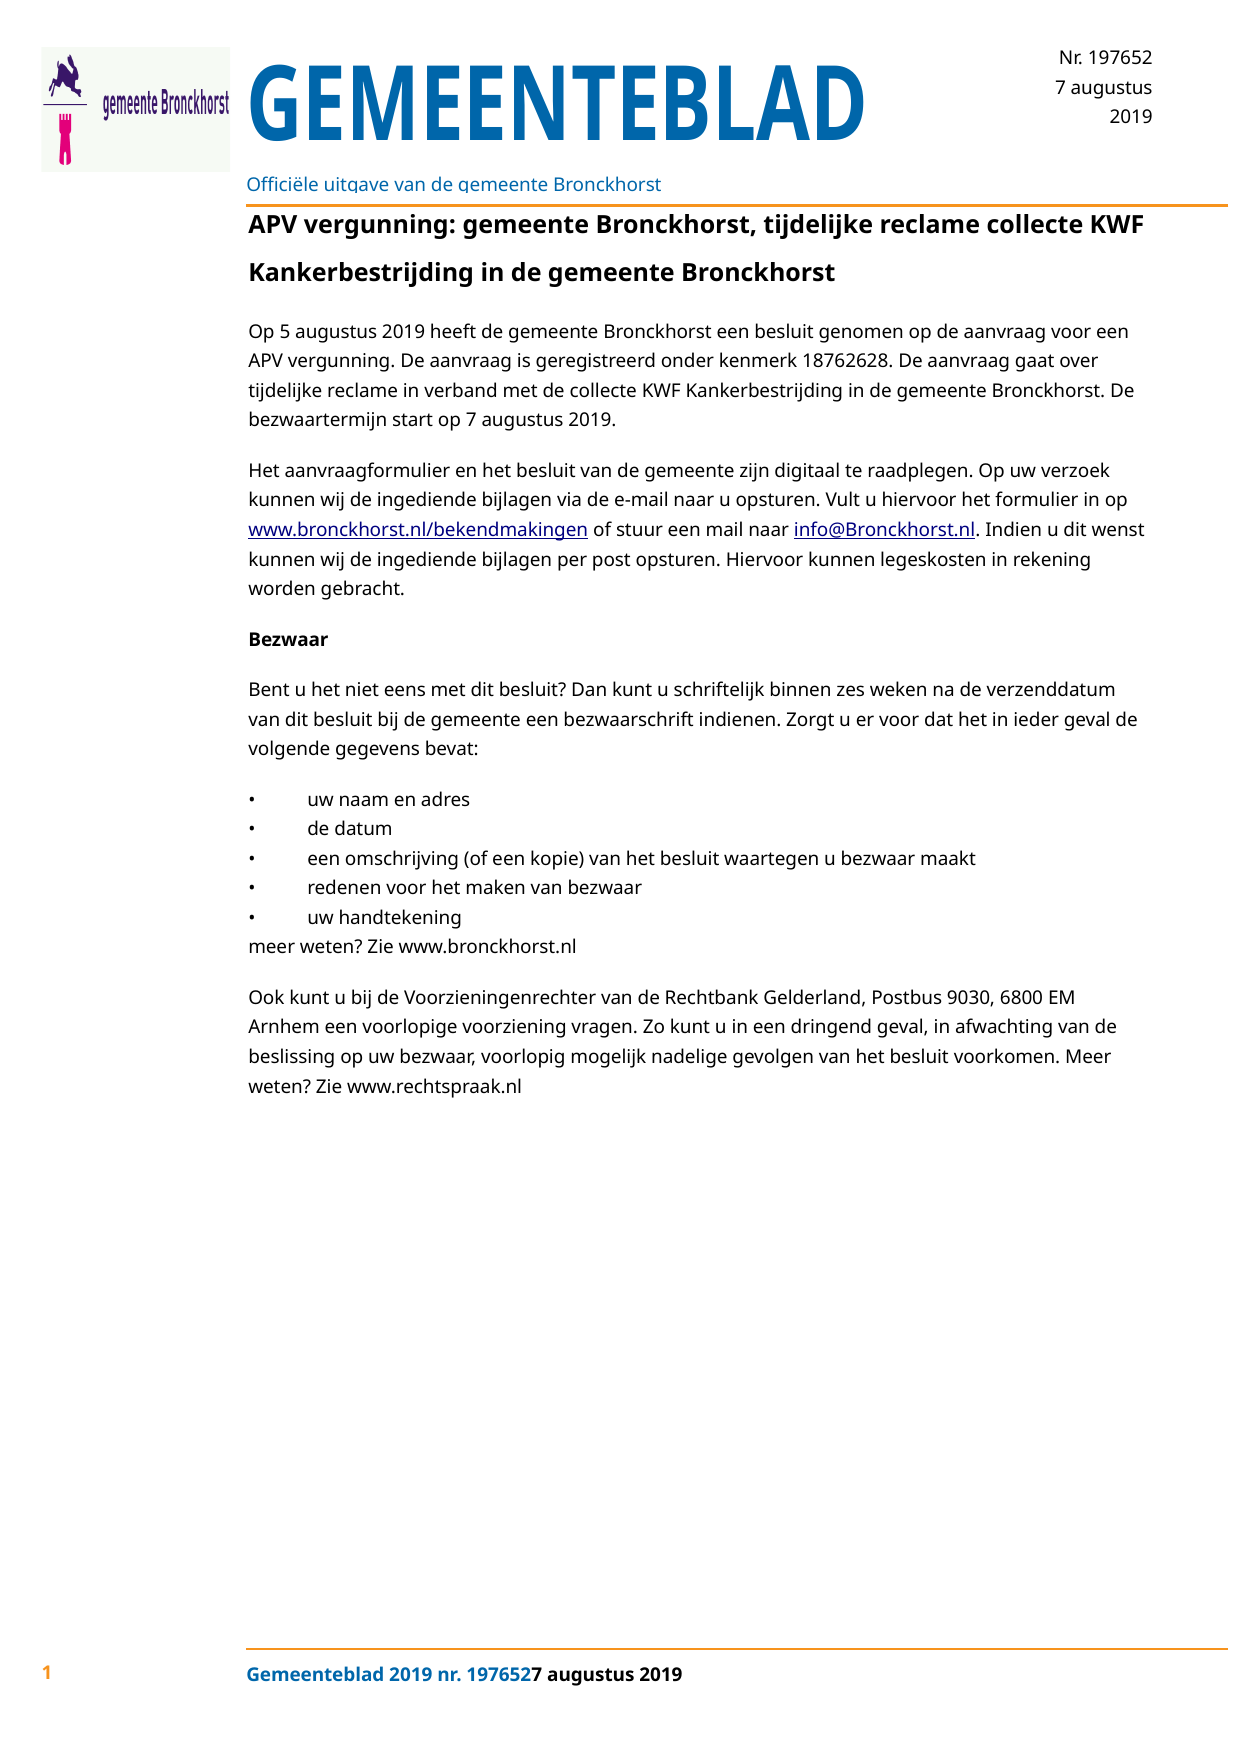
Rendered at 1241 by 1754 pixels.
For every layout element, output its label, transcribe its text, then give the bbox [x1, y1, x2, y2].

text meer weten? Zie www.bronckhorst.nl [248, 934, 1152, 959]
text APV vergunning: gemeente Bronckhorst, tijdelijke reclame collecte KWF Kankerbestrijding in de gemeente Bronckhorst [248, 207, 1152, 288]
text Het aanvraagformulier en het besluit van de gemeente zijn digitaal te raadplegen. Op uw verzoek kunnen wij de ingediende bijlagen via de e-mail naar u opsturen. Vult u hiervoor het formulier in op www.bronckhorst.nl/bekendmakingen of stuur een mail naar info@Bronckhorst.nl. Indien u dit wenst kunnen wij de ingediende bijlagen per post opsturen. Hiervoor kunnen legeskosten in rekening worden gebracht. [248, 457, 1152, 601]
picture [41, 47, 231, 172]
text Op 5 augustus 2019 heeft de gemeente Bronckhorst een besluit genomen op de aanvraag voor een APV vergunning. De aanvraag is geregistreerd onder kenmerk 18762628. De aanvraag gaat over tijdelijke reclame in verband met de collecte KWF Kankerbestrijding in de gemeente Bronckhorst. De bezwaartermijn start op 7 augustus 2019. [248, 318, 1152, 432]
list uw naam en adres [248, 786, 1152, 812]
list een omschrijving (of een kopie) van het besluit waartegen u bezwaar maakt [248, 845, 1152, 871]
list uw handtekening [248, 904, 1152, 930]
text Ook kunt u bij de Voorzieningenrechter van de Rechtbank Gelderland, Postbus 9030, 6800 EM Arnhem een voorlopige voorziening vragen. Zo kunt u in een dringend geval, in afwachting van de beslissing op uw bezwaar, voorlopig mogelijk nadelige gevolgen van het besluit voorkomen. Meer weten? Zie www.rechtspraak.nl [248, 984, 1152, 1099]
list redenen voor het maken van bezwaar [248, 874, 1152, 900]
text Bezwaar [248, 626, 1152, 652]
text Bent u het niet eens met dit besluit? Dan kunt u schriftelijk binnen zes weken na de verzenddatum van dit besluit bij de gemeente een bezwaarschrift indienen. Zorgt u er voor dat het in ieder geval de volgende gegevens bevat: [248, 676, 1152, 761]
list de datum [248, 815, 1152, 841]
